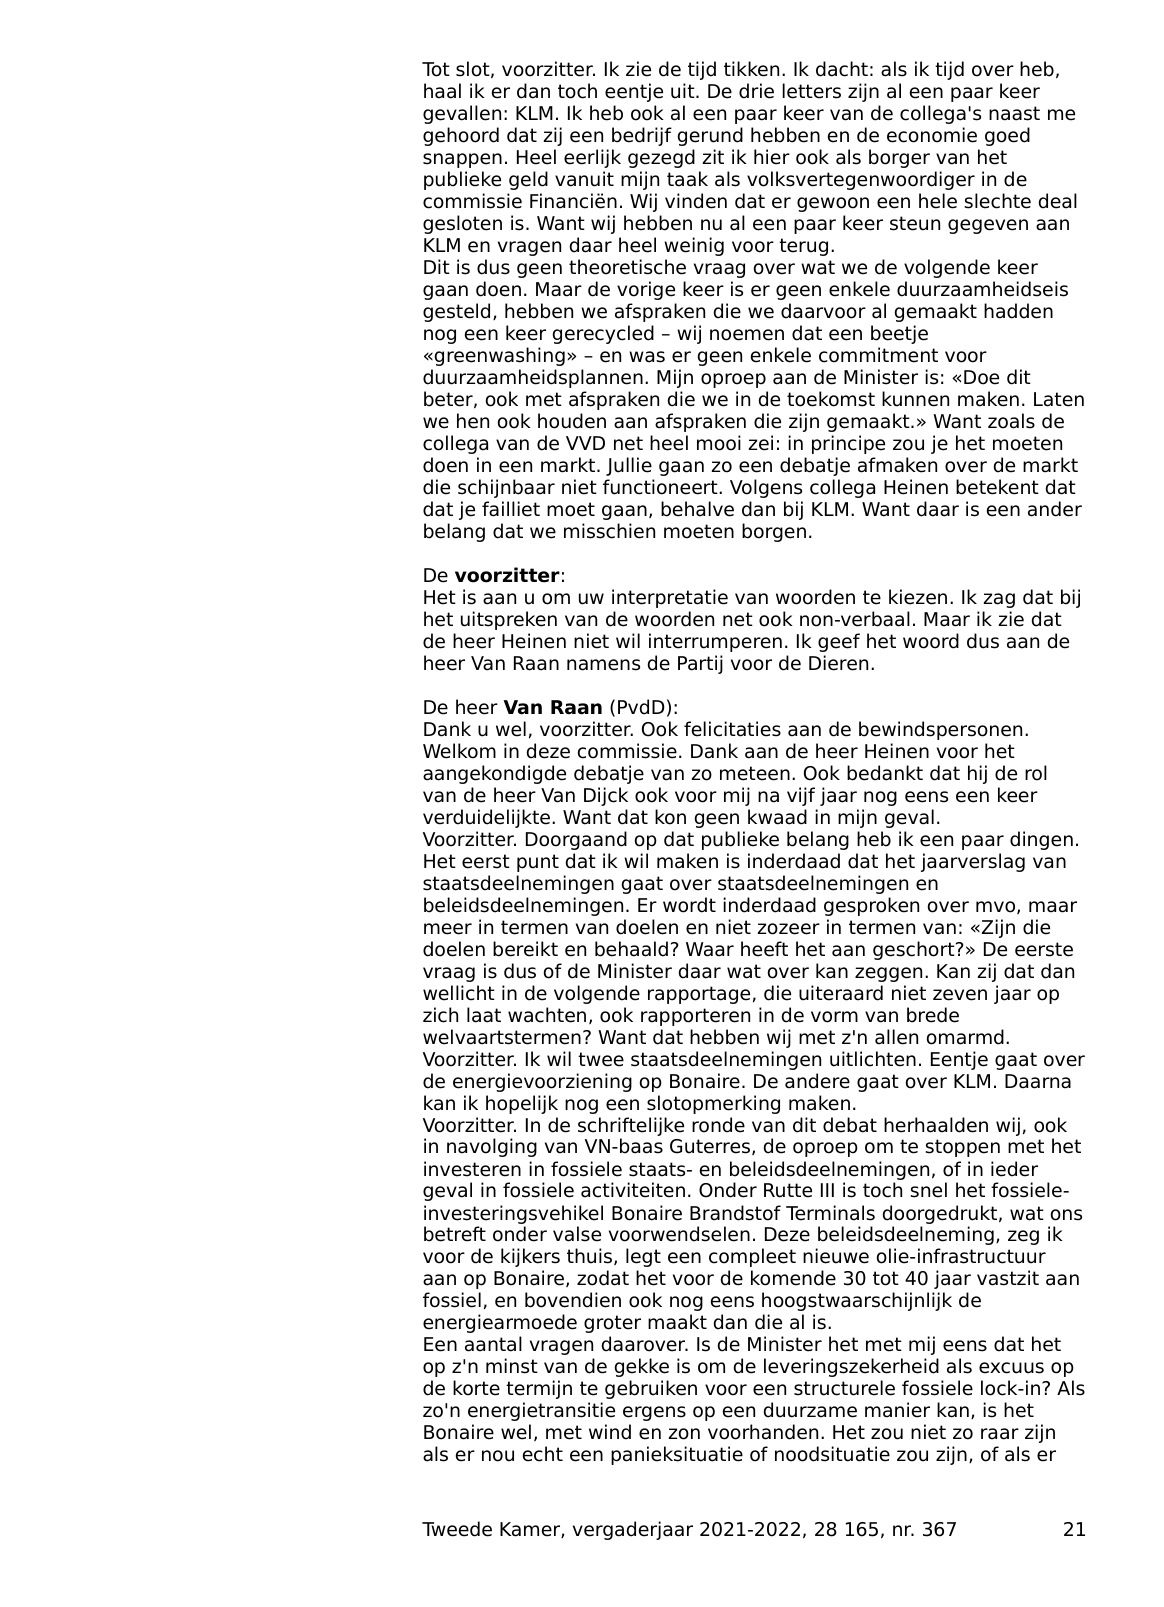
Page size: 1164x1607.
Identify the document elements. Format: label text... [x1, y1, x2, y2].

text De voorzitter: [422, 565, 1087, 587]
text Voorzitter. Doorgaand op dat publieke belang heb ik een paar dingen. Het eerst punt dat ik wil maken is inderdaad dat het jaarverslag van staatsdeelnemingen gaat over staatsdeelnemingen en beleidsdeelnemingen. Er wordt inderdaad gesproken over mvo, maar meer in termen van doelen en niet zozeer in termen van: «Zijn die doelen bereikt en behaald? Waar heeft het aan geschort?» De eerste vraag is dus of de Minister daar wat over kan zeggen. Kan zij dat dan wellicht in de volgende rapportage, die uiteraard niet zeven jaar op zich laat wachten, ook rapporteren in de vorm van brede welvaartstermen? Want dat hebben wij met z'n allen omarmd. [422, 829, 1087, 1048]
text Tot slot, voorzitter. Ik zie de tijd tikken. Ik dacht: als ik tijd over heb, haal ik er dan toch eentje uit. De drie letters zijn al een paar keer gevallen: KLM. Ik heb ook al een paar keer van de collega's naast me gehoord dat zij een bedrijf gerund hebben en de economie goed snappen. Heel eerlijk gezegd zit ik hier ook als borger van het publieke geld vanuit mijn taak als volksvertegenwoordiger in de commissie Financiën. Wij vinden dat er gewoon een hele slechte deal gesloten is. Want wij hebben nu al een paar keer steun gegeven aan KLM en vragen daar heel weinig voor terug. [422, 59, 1087, 257]
text Het is aan u om uw interpretatie van woorden te kiezen. Ik zag dat bij het uitspreken van de woorden net ook non-verbaal. Maar ik zie dat de heer Heinen niet wil interrumperen. Ik geef het woord dus aan de heer Van Raan namens de Partij voor de Dieren. [422, 587, 1087, 675]
text De heer Van Raan (PvdD): [422, 697, 1087, 719]
text Dit is dus geen theoretische vraag over wat we de volgende keer gaan doen. Maar de vorige keer is er geen enkele duurzaamheidseis gesteld, hebben we afspraken die we daarvoor al gemaakt hadden nog een keer gerecycled – wij noemen dat een beetje «greenwashing» – en was er geen enkele commitment voor duurzaamheidsplannen. Mijn oproep aan de Minister is: «Doe dit beter, ook met afspraken die we in de toekomst kunnen maken. Laten we hen ook houden aan afspraken die zijn gemaakt.» Want zoals de collega van de VVD net heel mooi zei: in principe zou je het moeten doen in een markt. Jullie gaan zo een debatje afmaken over de markt die schijnbaar niet functioneert. Volgens collega Heinen betekent dat dat je failliet moet gaan, behalve dan bij KLM. Want daar is een ander belang dat we misschien moeten borgen. [422, 257, 1087, 543]
text Een aantal vragen daarover. Is de Minister het met mij eens dat het op z'n minst van de gekke is om de leveringszekerheid als excuus op de korte termijn te gebruiken voor een structurele fossiele lock-in? Als zo'n energietransitie ergens op een duurzame manier kan, is het Bonaire wel, met wind en zon voorhanden. Het zou niet zo raar zijn als er nou echt een panieksituatie of noodsituatie zou zijn, of als er [422, 1334, 1087, 1466]
text Voorzitter. In de schriftelijke ronde van dit debat herhaalden wij, ook in navolging van VN-baas Guterres, de oproep om te stoppen met het investeren in fossiele staats- en beleidsdeelnemingen, of in ieder geval in fossiele activiteiten. Onder Rutte III is toch snel het fossiele-investeringsvehikel Bonaire Brandstof Terminals doorgedrukt, wat ons betreft onder valse voorwendselen. Deze beleidsdeelneming, zeg ik voor de kijkers thuis, legt een compleet nieuwe olie-infrastructuur aan op Bonaire, zodat het voor de komende 30 tot 40 jaar vastzit aan fossiel, en bovendien ook nog eens hoogstwaarschijnlijk de energiearmoede groter maakt dan die al is. [422, 1114, 1087, 1334]
text Dank u wel, voorzitter. Ook felicitaties aan de bewindspersonen. Welkom in deze commissie. Dank aan de heer Heinen voor het aangekondigde debatje van zo meteen. Ook bedankt dat hij de rol van de heer Van Dijck ook voor mij na vijf jaar nog eens een keer verduidelijkte. Want dat kon geen kwaad in mijn geval. [422, 719, 1087, 829]
text Voorzitter. Ik wil twee staatsdeelnemingen uitlichten. Eentje gaat over de energievoorziening op Bonaire. De andere gaat over KLM. Daarna kan ik hopelijk nog een slotopmerking maken. [422, 1048, 1087, 1114]
